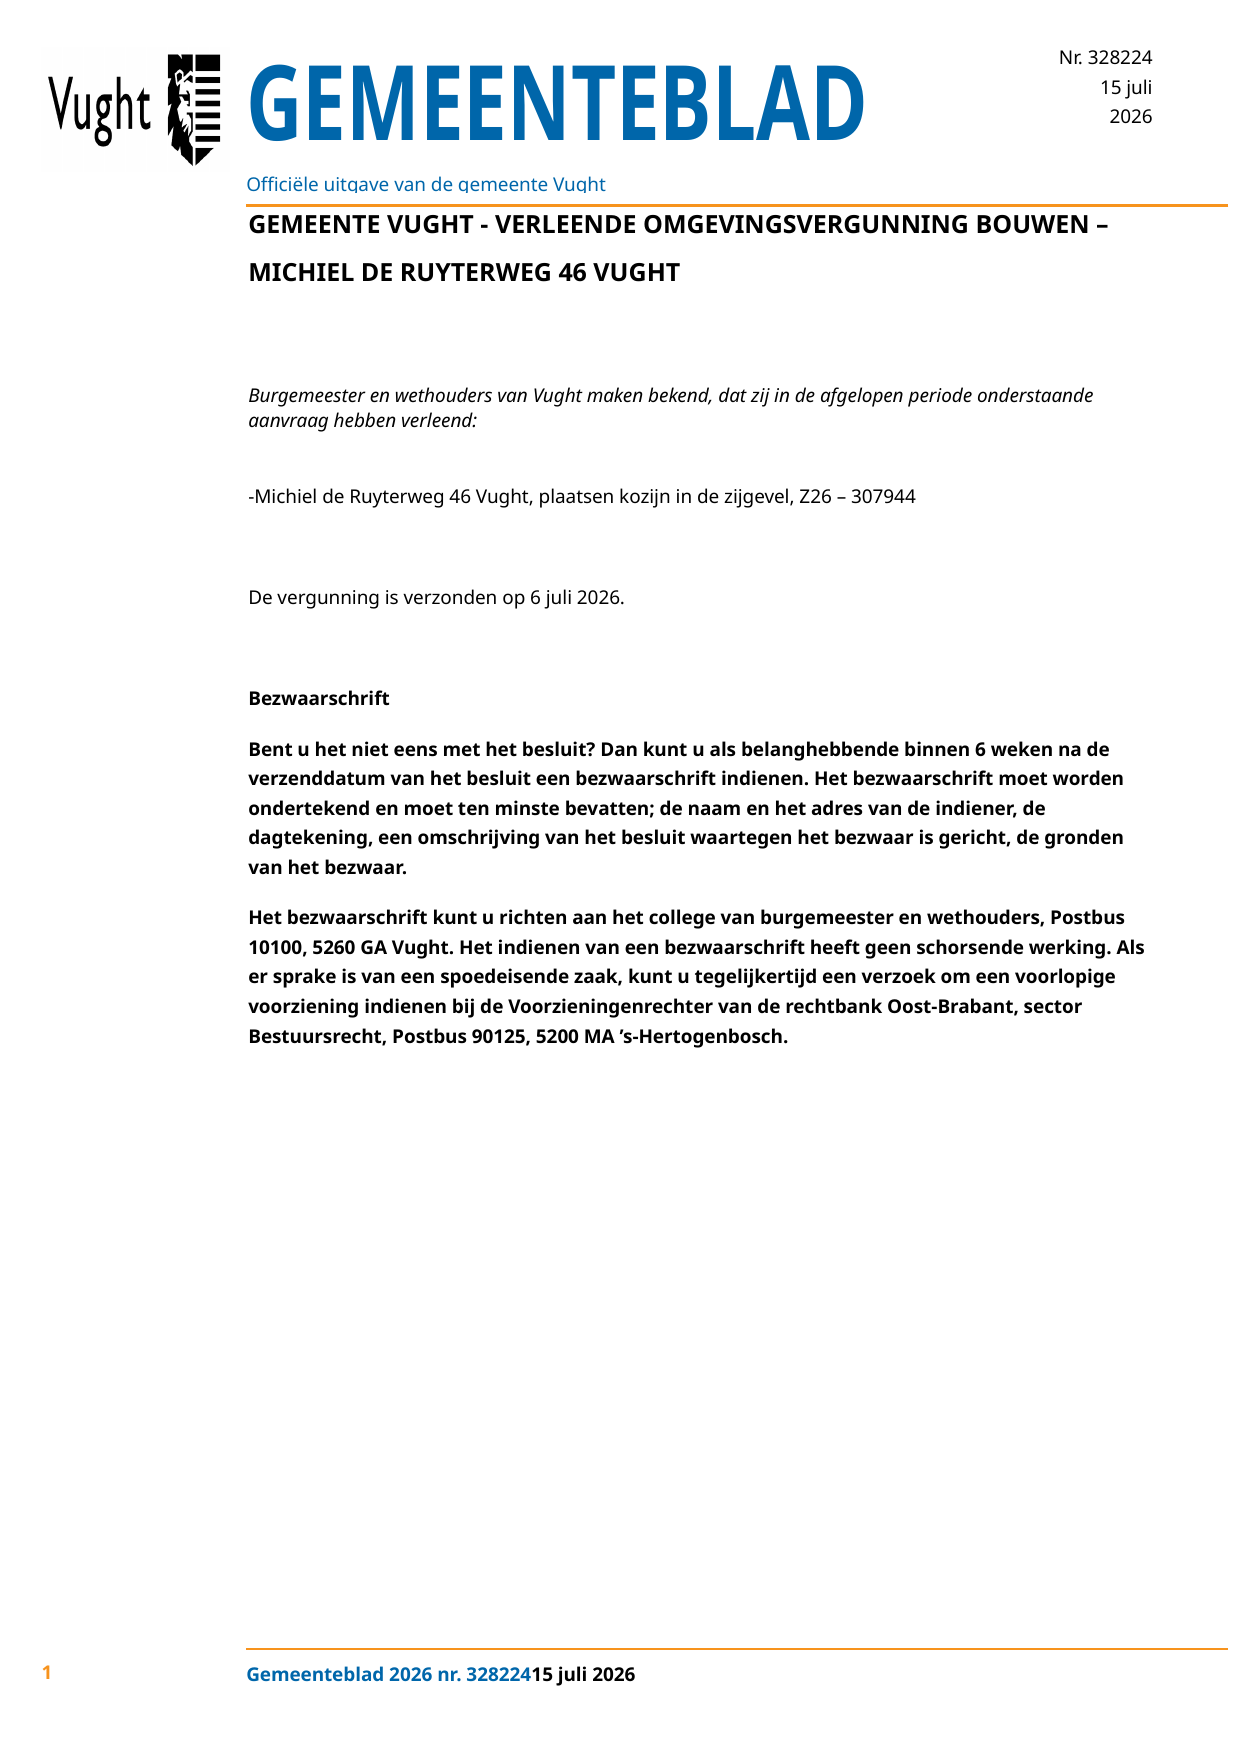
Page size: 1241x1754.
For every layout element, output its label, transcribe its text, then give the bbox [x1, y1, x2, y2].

text Burgemeester en wethouders van Vught maken bekend, dat zij in de afgelopen periode onderstaande aanvraag hebben verleend: [248, 382, 1152, 433]
text GEMEENTE VUGHT - VERLEENDE OMGEVINGSVERGUNNING BOUWEN – MICHIEL DE RUYTERWEG 46 VUGHT [248, 207, 1152, 288]
picture [41, 47, 231, 172]
text Bent u het niet eens met het besluit? Dan kunt u als belanghebbende binnen 6 weken na de verzenddatum van het besluit een bezwaarschrift indienen. Het bezwaarschrift moet worden ondertekend en moet ten minste bevatten; de naam en het adres van de indiener, de dagtekening, een omschrijving van het besluit waartegen het bezwaar is gericht, de gronden van het bezwaar. [248, 736, 1152, 880]
text De vergunning is verzonden op 6 juli 2026. [248, 584, 1152, 610]
text Bezwaarschrift [248, 685, 1152, 711]
text -Michiel de Ruyterweg 46 Vught, plaatsen kozijn in de zijgevel, Z26 – 307944 [248, 484, 1152, 509]
text Het bezwaarschrift kunt u richten aan het college van burgemeester en wethouders, Postbus 10100, 5260 GA Vught. Het indienen van een bezwaarschrift heeft geen schorsende werking. Als er sprake is van een spoedeisende zaak, kunt u tegelijkertijd een verzoek om een voorlopige voorziening indienen bij de Voorzieningenrechter van de rechtbank Oost-Brabant, sector Bestuursrecht, Postbus 90125, 5200 MA ’s-Hertogenbosch. [248, 904, 1152, 1049]
